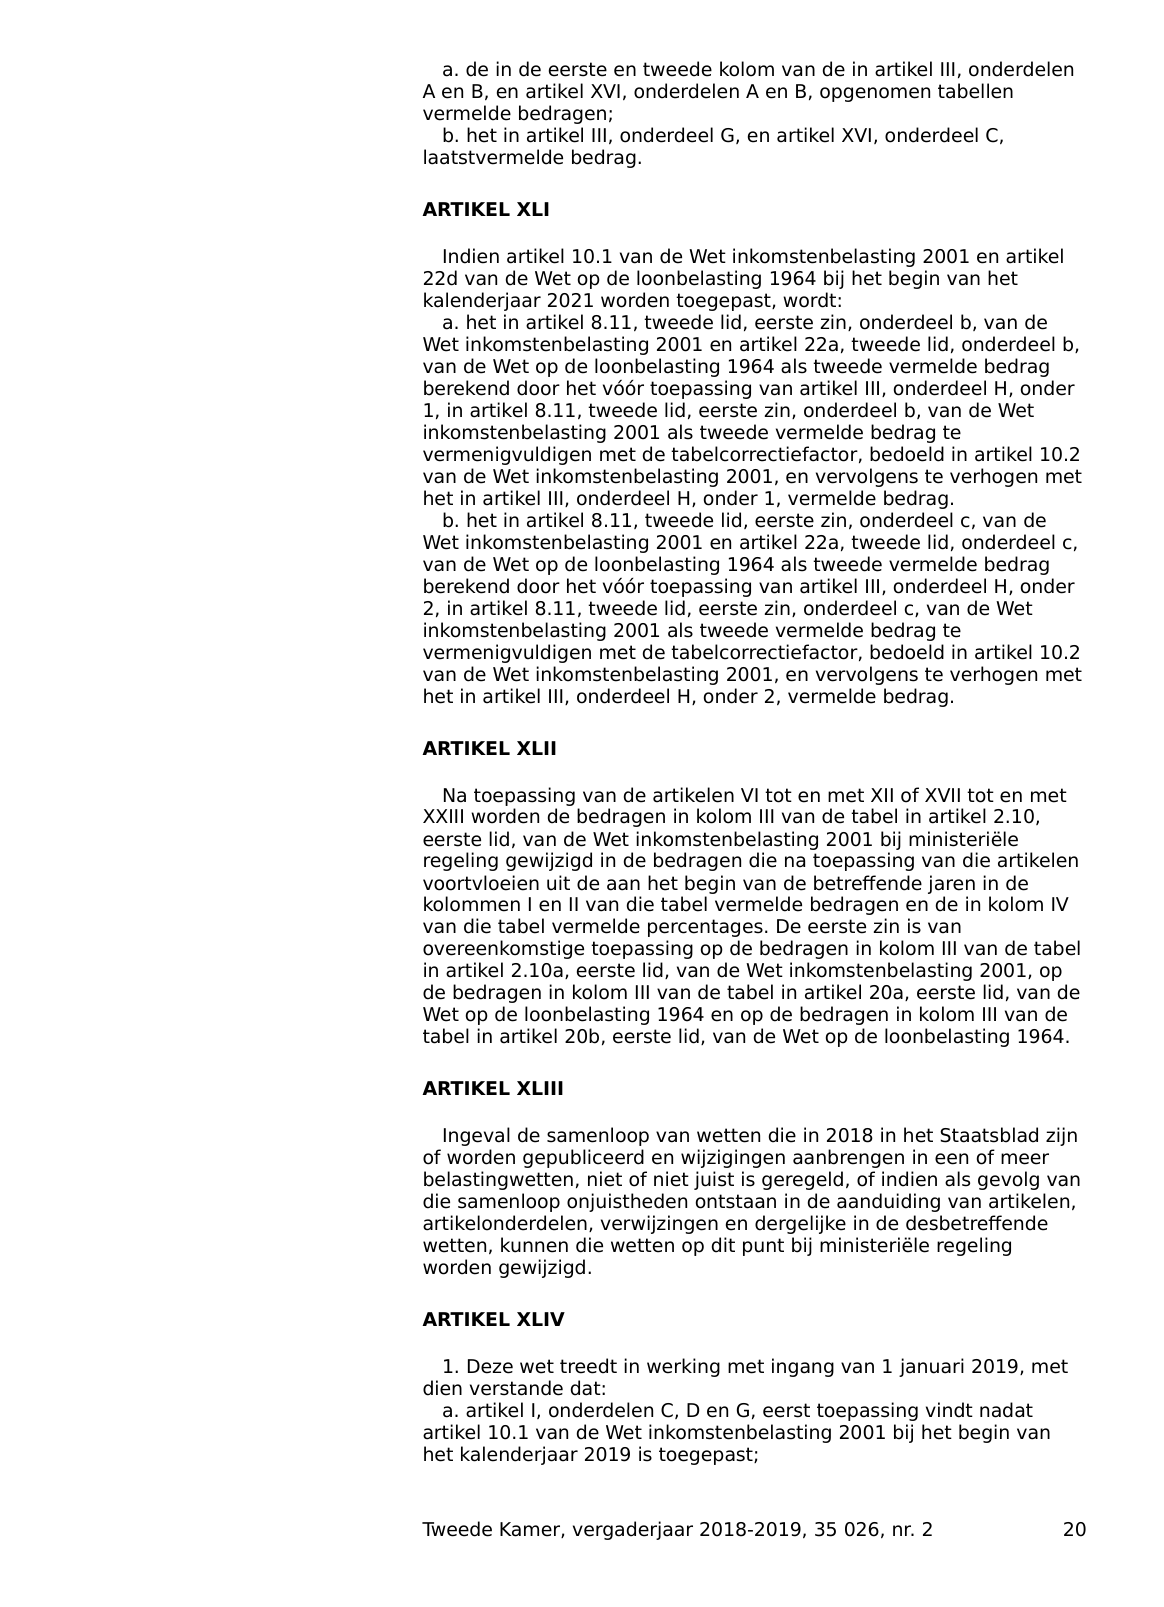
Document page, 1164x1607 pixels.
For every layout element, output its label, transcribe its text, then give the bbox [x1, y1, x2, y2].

subtitle ARTIKEL XLIV [422, 1309, 1087, 1331]
subtitle ARTIKEL XLII [422, 737, 1087, 759]
text b. het in artikel III, onderdeel G, en artikel XVI, onderdeel C, laatstvermelde bedrag. [422, 125, 1087, 169]
text Indien artikel 10.1 van de Wet inkomstenbelasting 2001 en artikel 22d van de Wet op de loonbelasting 1964 bij het begin van het kalenderjaar 2021 worden toegepast, wordt: [422, 246, 1087, 312]
text b. het in artikel 8.11, tweede lid, eerste zin, onderdeel c, van de Wet inkomstenbelasting 2001 en artikel 22a, tweede lid, onderdeel c, van de Wet op de loonbelasting 1964 als tweede vermelde bedrag berekend door het vóór toepassing van artikel III, onderdeel H, onder 2, in artikel 8.11, tweede lid, eerste zin, onderdeel c, van de Wet inkomstenbelasting 2001 als tweede vermelde bedrag te vermenigvuldigen met de tabelcorrectiefactor, bedoeld in artikel 10.2 van de Wet inkomstenbelasting 2001, en vervolgens te verhogen met het in artikel III, onderdeel H, onder 2, vermelde bedrag. [422, 510, 1087, 707]
text a. artikel I, onderdelen C, D en G, eerst toepassing vindt nadat artikel 10.1 van de Wet inkomstenbelasting 2001 bij het begin van het kalenderjaar 2019 is toegepast; [422, 1400, 1087, 1466]
text a. de in de eerste en tweede kolom van de in artikel III, onderdelen A en B, en artikel XVI, onderdelen A en B, opgenomen tabellen vermelde bedragen; [422, 59, 1087, 125]
text Na toepassing van de artikelen VI tot en met XII of XVII tot en met XXIII worden de bedragen in kolom III van de tabel in artikel 2.10, eerste lid, van de Wet inkomstenbelasting 2001 bij ministeriële regeling gewijzigd in de bedragen die na toepassing van die artikelen voortvloeien uit de aan het begin van de betreffende jaren in de kolommen I en II van die tabel vermelde bedragen en de in kolom IV van die tabel vermelde percentages. De eerste zin is van overeenkomstige toepassing op de bedragen in kolom III van de tabel in artikel 2.10a, eerste lid, van de Wet inkomstenbelasting 2001, op de bedragen in kolom III van de tabel in artikel 20a, eerste lid, van de Wet op de loonbelasting 1964 en op de bedragen in kolom III van de tabel in artikel 20b, eerste lid, van de Wet op de loonbelasting 1964. [422, 784, 1087, 1048]
subtitle ARTIKEL XLI [422, 199, 1087, 221]
text a. het in artikel 8.11, tweede lid, eerste zin, onderdeel b, van de Wet inkomstenbelasting 2001 en artikel 22a, tweede lid, onderdeel b, van de Wet op de loonbelasting 1964 als tweede vermelde bedrag berekend door het vóór toepassing van artikel III, onderdeel H, onder 1, in artikel 8.11, tweede lid, eerste zin, onderdeel b, van de Wet inkomstenbelasting 2001 als tweede vermelde bedrag te vermenigvuldigen met de tabelcorrectiefactor, bedoeld in artikel 10.2 van de Wet inkomstenbelasting 2001, en vervolgens te verhogen met het in artikel III, onderdeel H, onder 1, vermelde bedrag. [422, 312, 1087, 510]
subtitle ARTIKEL XLIII [422, 1078, 1087, 1100]
text Ingeval de samenloop van wetten die in 2018 in het Staatsblad zijn of worden gepubliceerd en wijzigingen aanbrengen in een of meer belastingwetten, niet of niet juist is geregeld, of indien als gevolg van die samenloop onjuistheden ontstaan in de aanduiding van artikelen, artikelonderdelen, verwijzingen en dergelijke in de desbetreffende wetten, kunnen die wetten op dit punt bij ministeriële regeling worden gewijzigd. [422, 1125, 1087, 1279]
text 1. Deze wet treedt in werking met ingang van 1 januari 2019, met dien verstande dat: [422, 1356, 1087, 1400]
